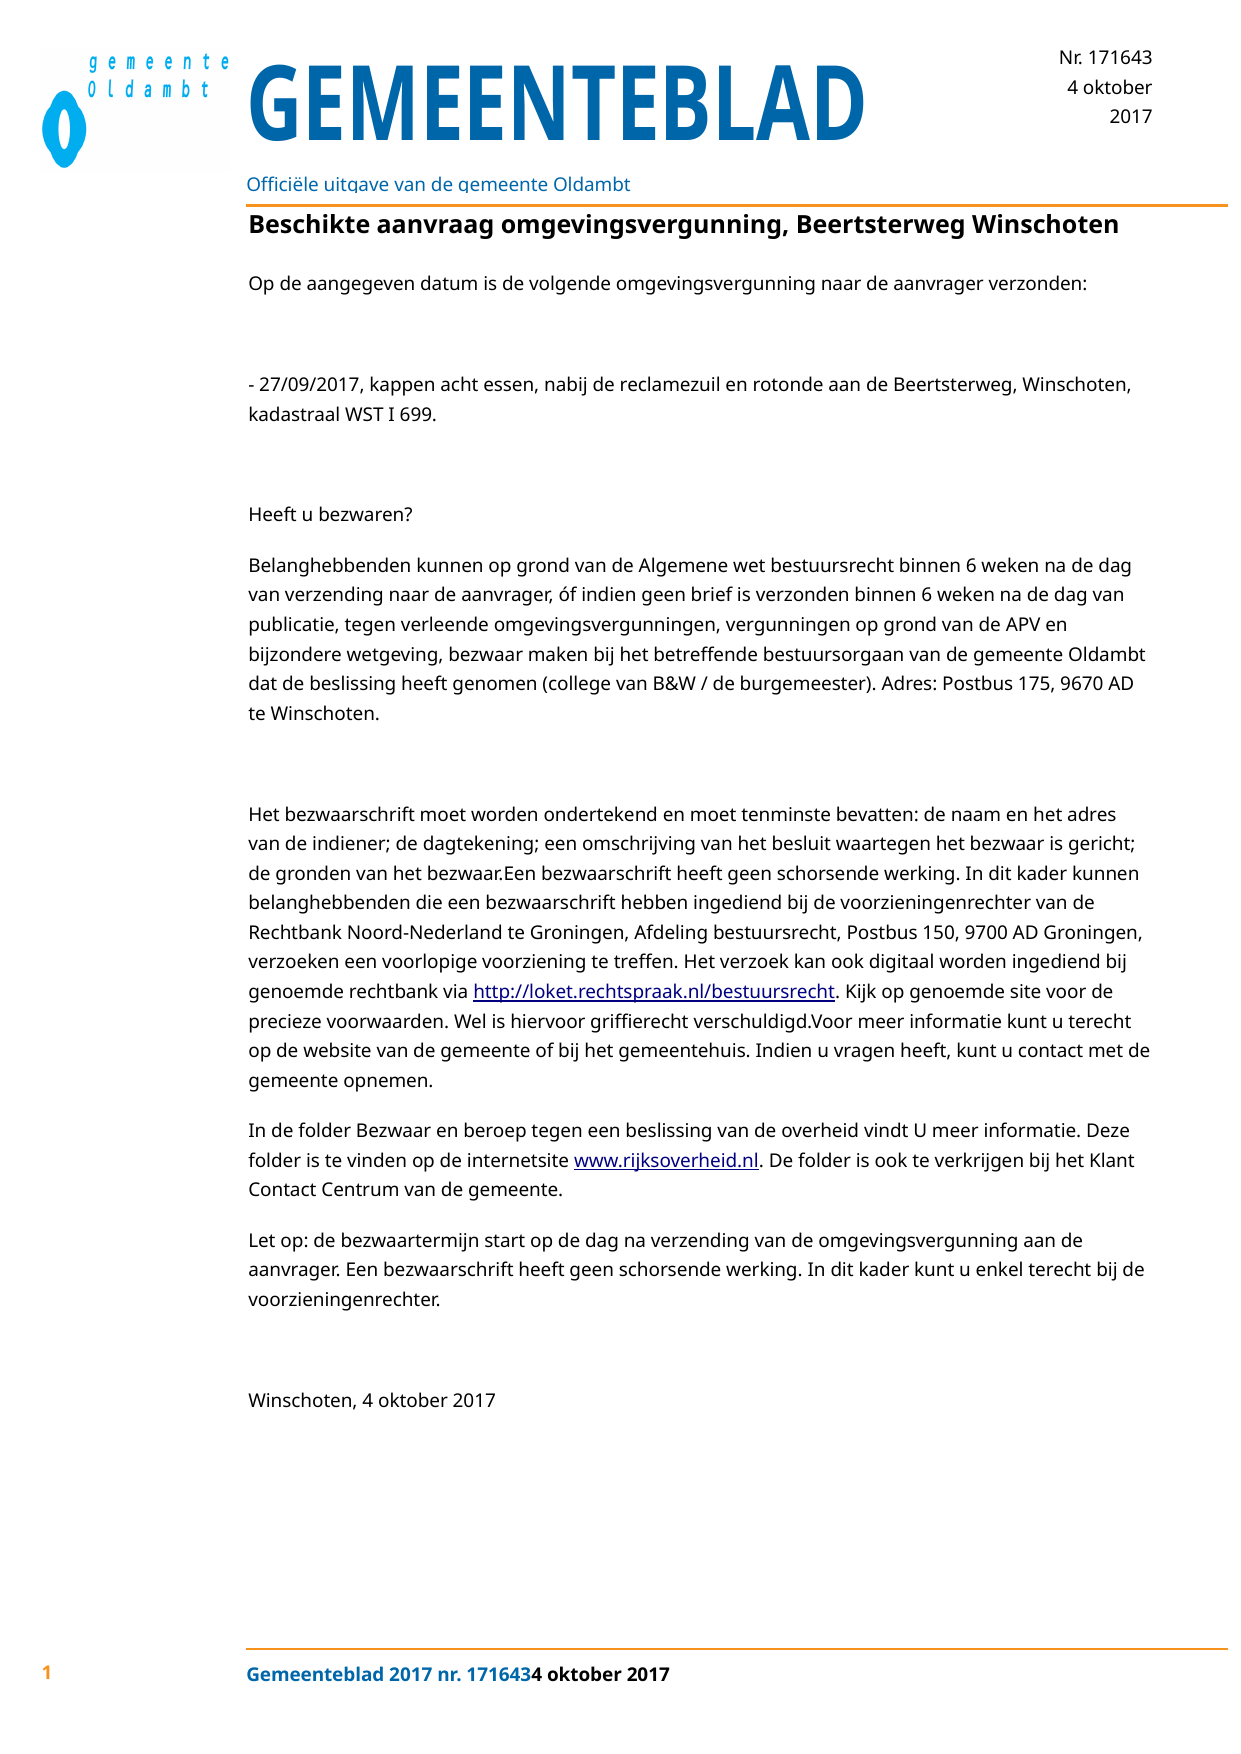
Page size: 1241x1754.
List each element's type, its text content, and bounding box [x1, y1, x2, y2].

picture [41, 47, 231, 172]
text Op de aangegeven datum is de volgende omgevingsvergunning naar de aanvrager verzonden: [248, 270, 1152, 296]
text Belanghebbenden kunnen op grond van de Algemene wet bestuursrecht binnen 6 weken na de dag van verzending naar de aanvrager, óf indien geen brief is verzonden binnen 6 weken na de dag van publicatie, tegen verleende omgevingsvergunningen, vergunningen op grond van de APV en bijzondere wetgeving, bezwaar maken bij het betreffende bestuursorgaan van de gemeente Oldambt dat de beslissing heeft genomen (college van B&W / de burgemeester). Adres: Postbus 175, 9670 AD te Winschoten. [248, 552, 1152, 726]
text - 27/09/2017, kappen acht essen, nabij de reclamezuil en rotonde aan de Beertsterweg, Winschoten, kadastraal WST I 699. [248, 371, 1152, 426]
text Let op: de bezwaartermijn start op de dag na verzending van de omgevingsvergunning aan de aanvrager. Een bezwaarschrift heeft geen schorsende werking. In dit kader kunt u enkel terecht bij de voorzieningenrechter. [248, 1227, 1152, 1312]
text In de folder Bezwaar en beroep tegen een beslissing van de overheid vindt U meer informatie. Deze folder is te vinden op de internetsite www.rijksoverheid.nl. De folder is ook te verkrijgen bij het Klant Contact Centrum van de gemeente. [248, 1117, 1152, 1202]
text Het bezwaarschrift moet worden ondertekend en moet tenminste bevatten: de naam en het adres van de indiener; de dagtekening; een omschrijving van het besluit waartegen het bezwaar is gericht; de gronden van het bezwaar.Een bezwaarschrift heeft geen schorsende werking. In dit kader kunnen belanghebbenden die een bezwaarschrift hebben ingediend bij de voorzieningenrechter van de Rechtbank Noord-Nederland te Groningen, Afdeling bestuursrecht, Postbus 150, 9700 AD Groningen, verzoeken een voorlopige voorziening te treffen. Het verzoek kan ook digitaal worden ingediend bij genoemde rechtbank via http://loket.rechtspraak.nl/bestuursrecht. Kijk op genoemde site voor de precieze voorwaarden. Wel is hiervoor griffierecht verschuldigd.Voor meer informatie kunt u terecht op de website van de gemeente of bij het gemeentehuis. Indien u vragen heeft, kunt u contact met de gemeente opnemen. [248, 801, 1152, 1093]
text Winschoten, 4 oktober 2017 [248, 1387, 1152, 1413]
text Heeft u bezwaren? [248, 502, 1152, 527]
text Beschikte aanvraag omgevingsvergunning, Beertsterweg Winschoten [248, 207, 1152, 241]
